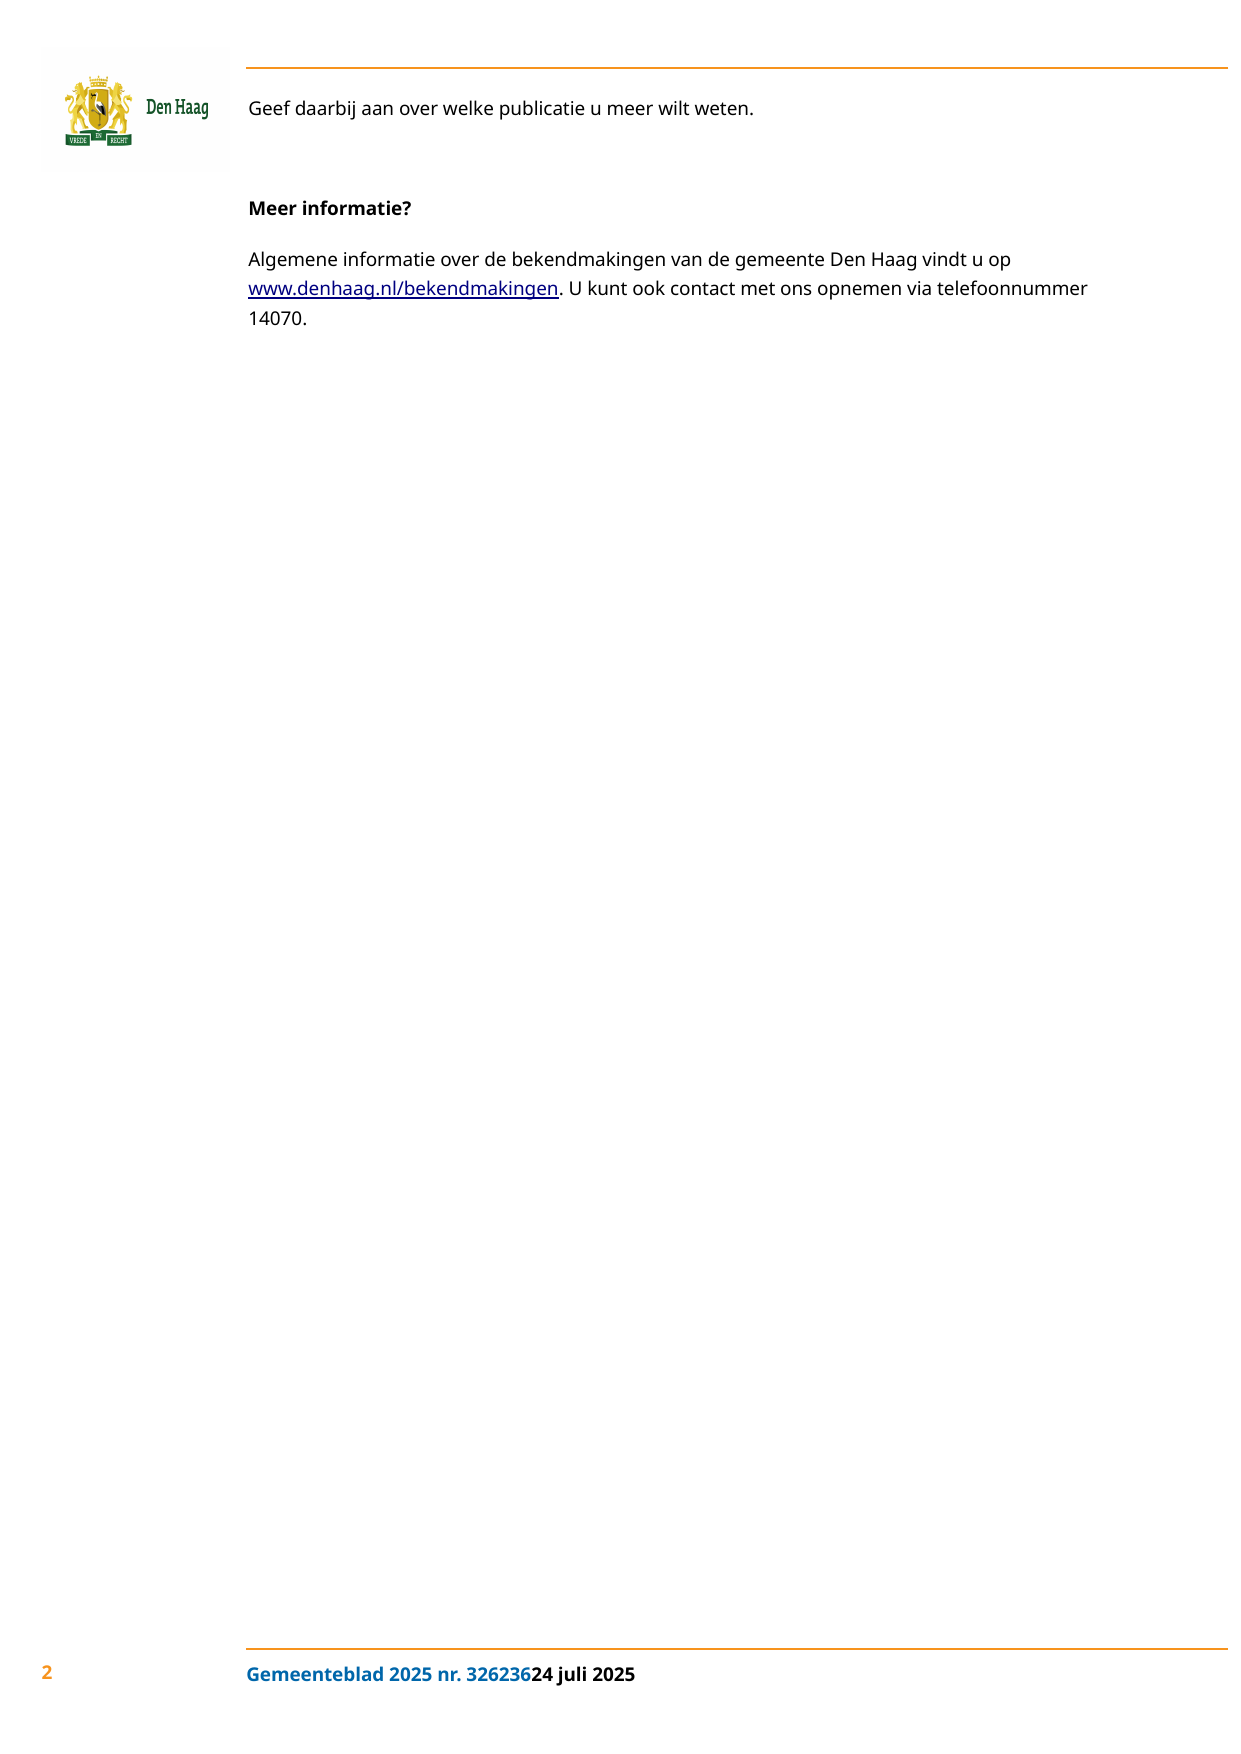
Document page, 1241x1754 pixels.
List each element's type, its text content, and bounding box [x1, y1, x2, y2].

text Meer informatie? [248, 196, 1152, 221]
text Algemene informatie over de bekendmakingen van de gemeente Den Haag vindt u op www.denhaag.nl/bekendmakingen. U kunt ook contact met ons opnemen via telefoonnummer 14070. [248, 246, 1152, 331]
text Geef daarbij aan over welke publicatie u meer wilt weten. [248, 95, 1152, 121]
picture [41, 47, 231, 172]
